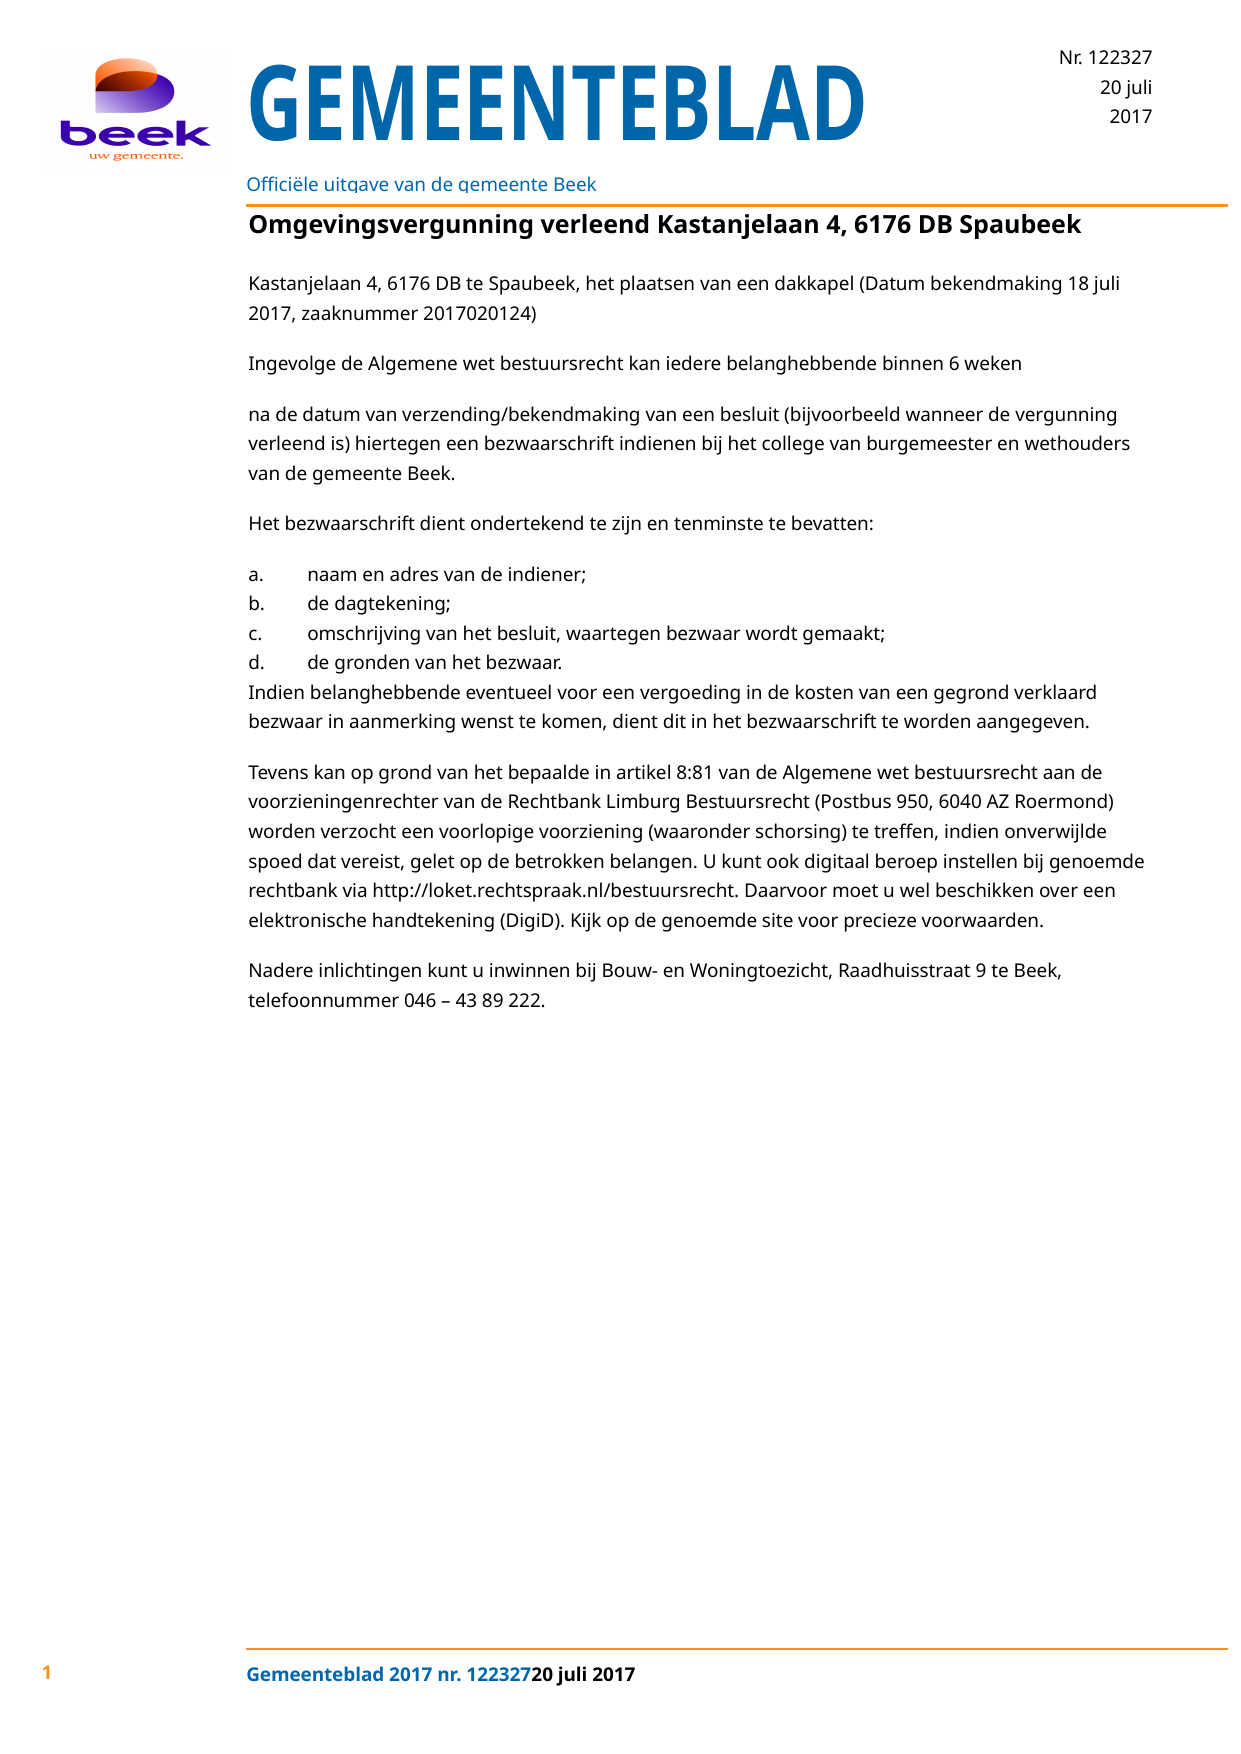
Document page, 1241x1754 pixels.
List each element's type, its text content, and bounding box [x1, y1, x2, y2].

list naam en adres van de indiener; [248, 561, 1152, 586]
text na de datum van verzending/bekendmaking van een besluit (bijvoorbeeld wanneer de vergunning verleend is) hiertegen een bezwaarschrift indienen bij het college van burgemeester en wethouders van de gemeente Beek. [248, 401, 1152, 486]
text Het bezwaarschrift dient ondertekend te zijn en tenminste te bevatten: [248, 510, 1152, 536]
text Kastanjelaan 4, 6176 DB te Spaubeek, het plaatsen van een dakkapel (Datum bekendmaking 18 juli 2017, zaaknummer 2017020124) [248, 270, 1152, 326]
list de dagtekening; [248, 590, 1152, 616]
picture [41, 47, 231, 172]
list de gronden van het bezwaar. [248, 649, 1152, 675]
list omschrijving van het besluit, waartegen bezwaar wordt gemaakt; [248, 620, 1152, 646]
text Nadere inlichtingen kunt u inwinnen bij Bouw- en Woningtoezicht, Raadhuisstraat 9 te Beek, telefoonnummer 046 – 43 89 222. [248, 957, 1152, 1013]
text Omgevingsvergunning verleend Kastanjelaan 4, 6176 DB Spaubeek [248, 207, 1152, 241]
text Ingevolge de Algemene wet bestuursrecht kan iedere belanghebbende binnen 6 weken [248, 350, 1152, 376]
text Indien belanghebbende eventueel voor een vergoeding in de kosten van een gegrond verklaard bezwaar in aanmerking wenst te komen, dient dit in het bezwaarschrift te worden aangegeven. [248, 679, 1152, 734]
text Tevens kan op grond van het bepaalde in artikel 8:81 van de Algemene wet bestuursrecht aan de voorzieningenrechter van de Rechtbank Limburg Bestuursrecht (Postbus 950, 6040 AZ Roermond) worden verzocht een voorlopige voorziening (waaronder schorsing) te treffen, indien onverwijlde spoed dat vereist, gelet op de betrokken belangen. U kunt ook digitaal beroep instellen bij genoemde rechtbank via http://loket.rechtspraak.nl/bestuursrecht. Daarvoor moet u wel beschikken over een elektronische handtekening (DigiD). Kijk op de genoemde site voor precieze voorwaarden. [248, 759, 1152, 933]
